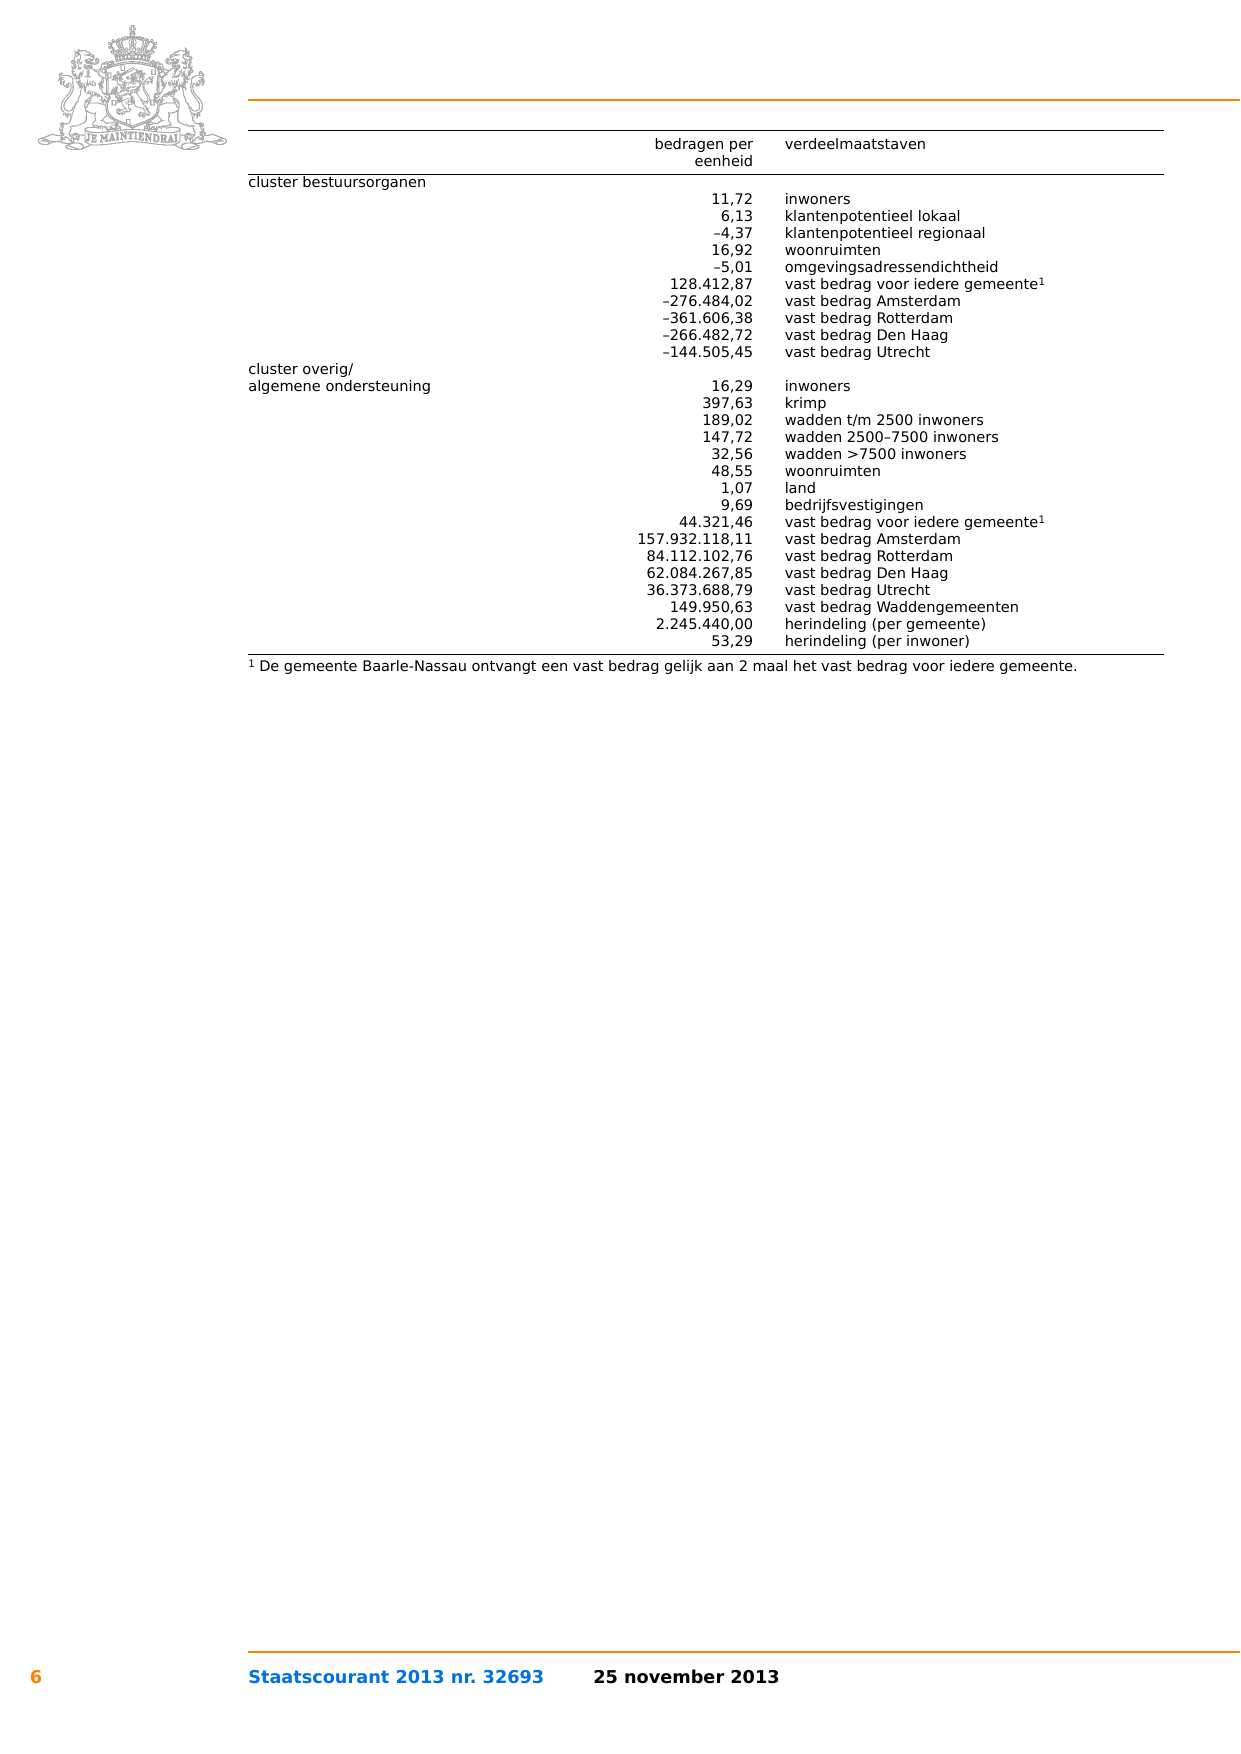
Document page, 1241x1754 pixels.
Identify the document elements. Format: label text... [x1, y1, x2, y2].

table_cell vast bedrag Den Haag [779, 565, 1049, 582]
table_cell [759, 208, 779, 225]
table_header verdeelmaatstaven [779, 131, 1049, 174]
table_cell woonruimten [779, 242, 960, 259]
table_cell wadden t/m 2500 inwoners [779, 412, 1049, 429]
table_cell [276, 259, 473, 276]
table_cell 1 De gemeente Baarle-Nassau ontvangt een vast bedrag gelijk aan 2 maal het vast bedrag voor iedere gemeente. [248, 655, 1163, 675]
table_cell [759, 599, 779, 616]
table_cell [248, 531, 276, 548]
table_cell [473, 378, 607, 395]
table_cell [276, 514, 473, 531]
table_cell herindeling (per inwoner) [779, 633, 1049, 654]
table_cell [1049, 175, 1163, 191]
table_cell [248, 446, 276, 463]
table_cell klantenpotentieel regionaal [779, 225, 1049, 242]
table_cell [1049, 310, 1163, 327]
table_header [248, 131, 268, 174]
table_cell [779, 361, 881, 378]
table_cell vast bedrag Rotterdam [779, 548, 1049, 565]
table_cell 1,07 [607, 480, 759, 497]
table_cell [276, 633, 473, 654]
table_header [1049, 131, 1163, 174]
table_cell 16,92 [607, 242, 759, 259]
table_cell [473, 208, 607, 225]
table_cell [276, 446, 473, 463]
table_cell [473, 548, 607, 565]
table_cell [759, 225, 779, 242]
table_cell [759, 633, 779, 654]
table_cell [1049, 208, 1163, 225]
table_cell [248, 225, 276, 242]
table_header [759, 131, 779, 174]
table_cell 128.412,87 [607, 276, 759, 293]
table_cell vast bedrag Utrecht [779, 582, 1049, 599]
table_cell [248, 633, 276, 654]
table_cell [759, 497, 779, 514]
table_cell [1049, 259, 1163, 276]
table_cell [248, 344, 276, 361]
table_cell vast bedrag Waddengemeenten [779, 599, 1163, 616]
table_cell 6,13 [607, 208, 759, 225]
table_cell –266.482,72 [607, 327, 759, 344]
table_cell [881, 361, 960, 378]
table_cell [960, 191, 1049, 208]
table_cell [960, 242, 1049, 259]
table_cell [248, 514, 276, 531]
table_cell [248, 276, 276, 293]
table_cell cluster overig/ [248, 361, 473, 378]
table_cell [759, 293, 779, 310]
table_cell bedrijfsvestigingen [779, 497, 1049, 514]
table_cell [1049, 225, 1163, 242]
table_cell [248, 429, 276, 446]
table_cell –276.484,02 [607, 293, 759, 310]
table_cell [276, 395, 473, 412]
table_cell 147,72 [607, 429, 759, 446]
table_cell [960, 361, 1049, 378]
table_cell [759, 276, 779, 293]
table_cell [473, 565, 607, 582]
table_cell [248, 412, 276, 429]
table_cell [473, 344, 607, 361]
table_cell [1049, 344, 1163, 361]
table_cell [248, 259, 276, 276]
table_cell vast bedrag Amsterdam [779, 531, 1049, 548]
table_cell wadden 2500–7500 inwoners [779, 429, 1049, 446]
table_cell [759, 531, 779, 548]
table_cell [248, 582, 276, 599]
table_cell [1049, 548, 1163, 565]
table_cell 11,72 [607, 191, 759, 208]
table_cell vast bedrag Utrecht [779, 344, 1049, 361]
table_cell 62.084.267,85 [607, 565, 759, 582]
table_cell [1049, 582, 1163, 599]
table_cell [276, 208, 473, 225]
table_cell [473, 429, 607, 446]
table_cell [276, 582, 473, 599]
table_cell herindeling (per gemeente) [779, 616, 1049, 633]
table_cell [1049, 463, 1163, 480]
table_cell [1049, 361, 1163, 378]
table_cell [248, 395, 276, 412]
table_cell [759, 616, 779, 633]
table_cell [1049, 395, 1163, 412]
table_cell [276, 344, 473, 361]
table_cell [473, 446, 607, 463]
table_cell [276, 616, 473, 633]
table_cell inwoners [779, 378, 960, 395]
table_cell 48,55 [607, 463, 759, 480]
table_cell 397,63 [607, 395, 759, 412]
table_cell [276, 293, 473, 310]
table_cell [276, 242, 473, 259]
table_cell vast bedrag voor iedere gemeente1 [779, 276, 1163, 293]
table_cell [248, 293, 276, 310]
table_cell krimp [779, 395, 960, 412]
table_cell –144.505,45 [607, 344, 759, 361]
table_cell [759, 378, 779, 395]
table_cell [473, 412, 607, 429]
table_cell [473, 582, 607, 599]
table_cell [1049, 293, 1163, 310]
table_cell [276, 531, 473, 548]
table_cell inwoners [779, 191, 960, 208]
table_cell –5,01 [607, 259, 759, 276]
table_cell [1049, 327, 1163, 344]
table_cell [1049, 565, 1163, 582]
table_cell [276, 429, 473, 446]
table_cell [473, 293, 607, 310]
table_cell [248, 463, 276, 480]
table_cell 189,02 [607, 412, 759, 429]
table_cell [276, 463, 473, 480]
table_cell 16,29 [607, 378, 759, 395]
table_cell [759, 327, 779, 344]
table_header [268, 131, 473, 174]
table_cell [473, 191, 607, 208]
table_cell [276, 497, 473, 514]
table_cell 36.373.688,79 [607, 582, 759, 599]
table_cell [960, 480, 1049, 497]
table_cell [759, 514, 779, 531]
table_cell [1049, 378, 1163, 395]
table_cell algemene ondersteuning [248, 378, 473, 395]
table_cell –4,37 [607, 225, 759, 242]
table_cell [759, 480, 779, 497]
table_cell 2.245.440,00 [607, 616, 759, 633]
table_cell cluster bestuursorganen [248, 175, 473, 191]
table_cell 9,69 [607, 497, 759, 514]
table_cell [759, 175, 779, 191]
table_cell [473, 514, 607, 531]
table_cell [1049, 531, 1163, 548]
table_cell [1049, 633, 1163, 654]
table_cell [473, 259, 607, 276]
table_cell omgevingsadressendichtheid [779, 259, 1049, 276]
table_cell [759, 582, 779, 599]
table_cell [276, 480, 473, 497]
table_cell [473, 327, 607, 344]
table_cell [759, 310, 779, 327]
table_cell [248, 599, 276, 616]
table_cell [248, 548, 276, 565]
table_cell [473, 599, 607, 616]
table_cell [1049, 429, 1163, 446]
table_cell [1049, 616, 1163, 633]
table_cell [473, 616, 607, 633]
table_cell [276, 412, 473, 429]
table_cell [276, 327, 473, 344]
table_cell 84.112.102,76 [607, 548, 759, 565]
table_cell [276, 565, 473, 582]
table_cell [248, 327, 276, 344]
table_cell [473, 361, 607, 378]
table_cell [248, 497, 276, 514]
table_cell [759, 412, 779, 429]
table_cell [276, 191, 473, 208]
table_cell 157.932.118,11 [607, 531, 759, 548]
table_cell vast bedrag voor iedere gemeente1 [779, 514, 1163, 531]
table_cell 149.950,63 [607, 599, 759, 616]
table_cell [473, 463, 607, 480]
table_cell 53,29 [607, 633, 759, 654]
table_cell [759, 344, 779, 361]
table_cell [1049, 446, 1163, 463]
table_cell [473, 310, 607, 327]
table_cell [607, 175, 759, 191]
table_cell [1049, 191, 1163, 208]
table_cell [759, 361, 779, 378]
table_cell [248, 310, 276, 327]
table_cell [779, 175, 881, 191]
table_header bedragen per eenheid [607, 131, 759, 174]
table_cell [607, 361, 759, 378]
table_cell [473, 242, 607, 259]
table_cell [1049, 497, 1163, 514]
table_cell [473, 480, 607, 497]
table_cell [276, 276, 473, 293]
table_cell vast bedrag Rotterdam [779, 310, 1049, 327]
table_cell [759, 191, 779, 208]
table_cell wadden >7500 inwoners [779, 446, 1049, 463]
table_cell [1049, 242, 1163, 259]
table_cell [960, 463, 1049, 480]
table_cell [248, 208, 276, 225]
table_cell 32,56 [607, 446, 759, 463]
table_cell [1049, 480, 1163, 497]
table_header [473, 131, 607, 174]
table_cell [960, 378, 1049, 395]
table_cell [759, 565, 779, 582]
table_cell –361.606,38 [607, 310, 759, 327]
table_cell [248, 191, 276, 208]
table_cell [473, 276, 607, 293]
table_cell [276, 548, 473, 565]
table_cell [960, 175, 1049, 191]
table_cell [276, 599, 473, 616]
table_cell [248, 242, 276, 259]
table_cell woonruimten [779, 463, 960, 480]
table_cell [1049, 412, 1163, 429]
table_cell [473, 225, 607, 242]
table_cell [473, 395, 607, 412]
table_cell [759, 463, 779, 480]
table_cell [473, 175, 607, 191]
table_cell [759, 446, 779, 463]
table_cell [248, 616, 276, 633]
table_cell [276, 225, 473, 242]
table_cell klantenpotentieel lokaal [779, 208, 1049, 225]
table_cell [473, 633, 607, 654]
table_cell 44.321,46 [607, 514, 759, 531]
table_cell [248, 565, 276, 582]
table_cell [276, 310, 473, 327]
table_cell [759, 429, 779, 446]
table_cell vast bedrag Den Haag [779, 327, 1049, 344]
table_cell [248, 480, 276, 497]
picture [38, 25, 227, 150]
table_cell [473, 531, 607, 548]
table_cell [960, 395, 1049, 412]
table_cell vast bedrag Amsterdam [779, 293, 1049, 310]
table_cell [759, 395, 779, 412]
table_cell land [779, 480, 960, 497]
table_cell [881, 175, 960, 191]
table_cell [759, 242, 779, 259]
table_cell [473, 497, 607, 514]
table_cell [759, 548, 779, 565]
table_cell [759, 259, 779, 276]
